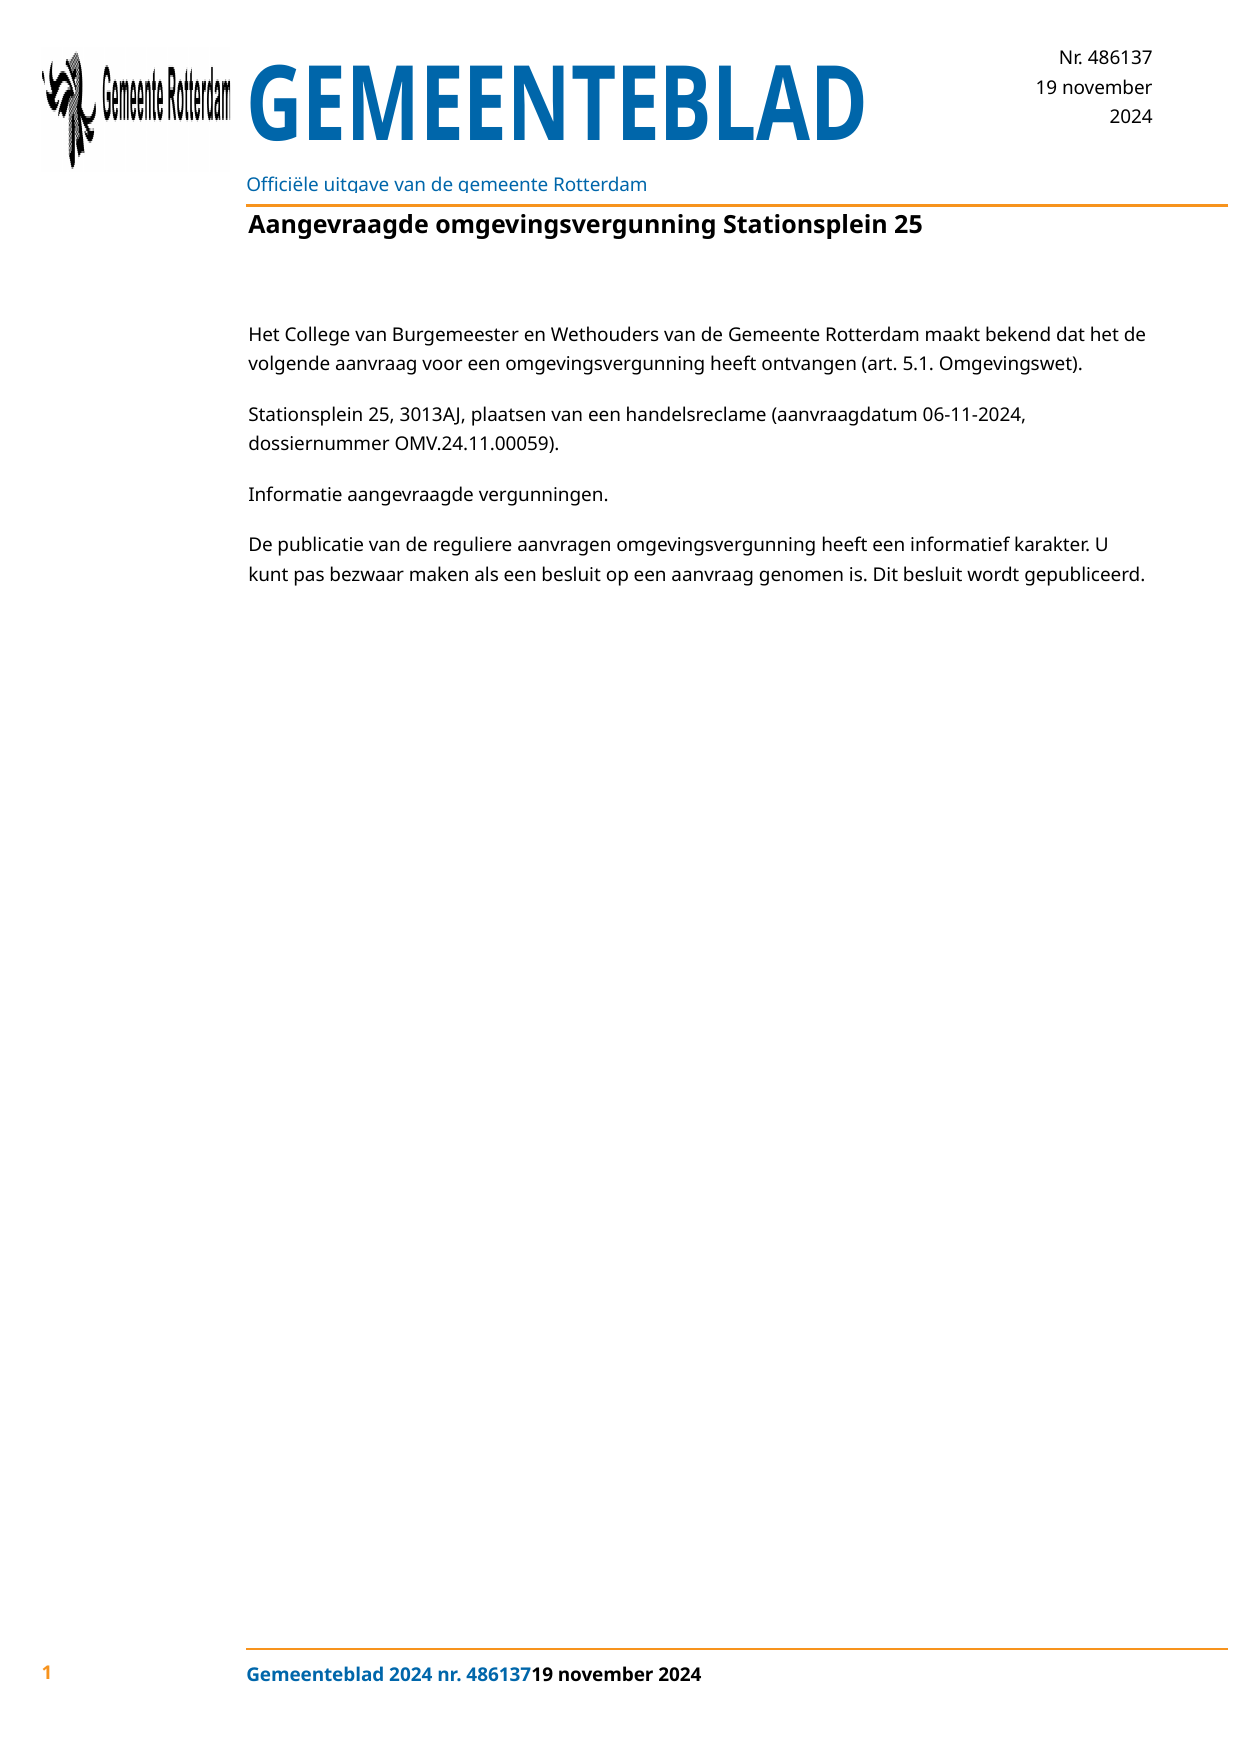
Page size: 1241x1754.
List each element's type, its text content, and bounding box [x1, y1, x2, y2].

text Stationsplein 25, 3013AJ, plaatsen van een handelsreclame (aanvraagdatum 06-11-2024, dossiernummer OMV.24.11.00059). [248, 401, 1152, 456]
picture [41, 47, 231, 172]
text Aangevraagde omgevingsvergunning Stationsplein 25 [248, 207, 1152, 241]
text Informatie aangevraagde vergunningen. [248, 481, 1152, 506]
text Het College van Burgemeester en Wethouders van de Gemeente Rotterdam maakt bekend dat het de volgende aanvraag voor een omgevingsvergunning heeft ontvangen (art. 5.1. Omgevingswet). [248, 321, 1152, 376]
text De publicatie van de reguliere aanvragen omgevingsvergunning heeft een informatief karakter. U kunt pas bezwaar maken als een besluit op een aanvraag genomen is. Dit besluit wordt gepubliceerd. [248, 531, 1152, 586]
